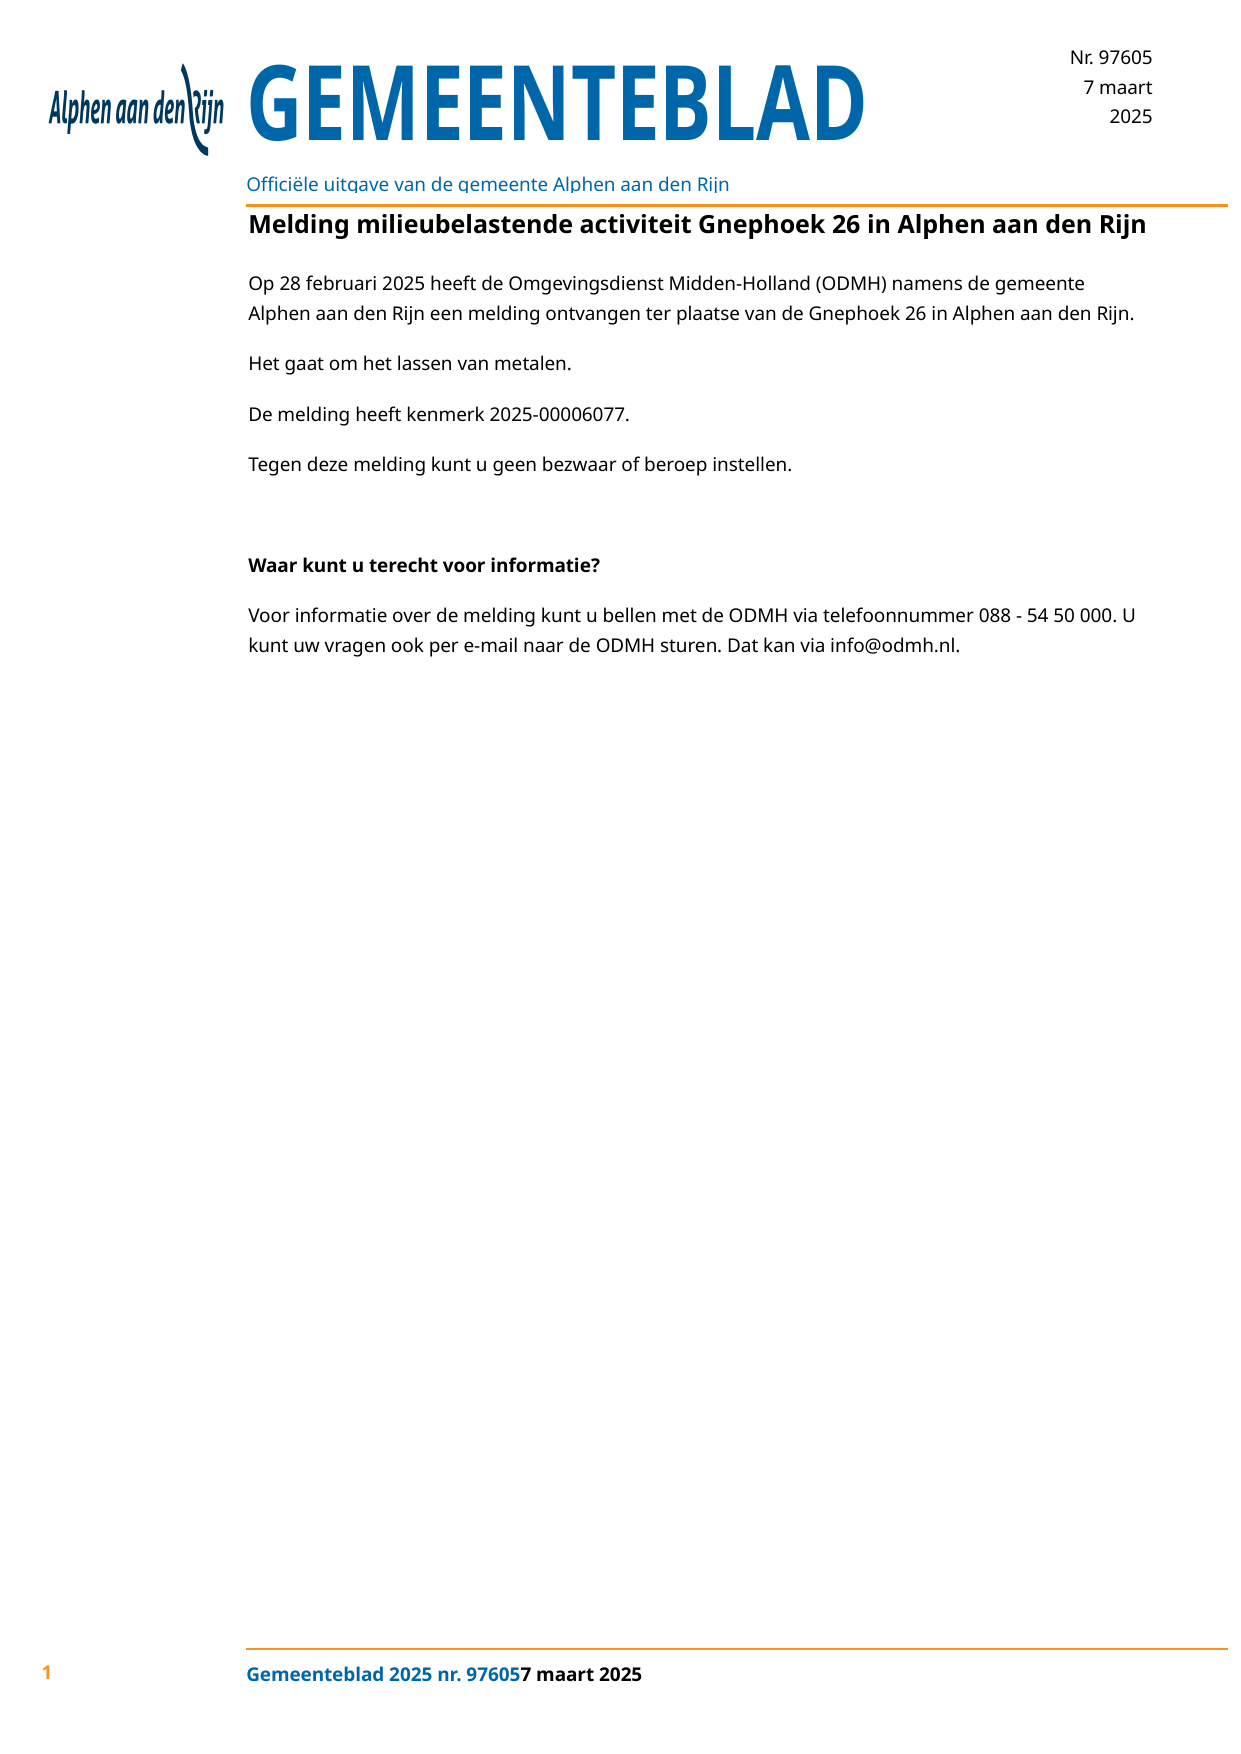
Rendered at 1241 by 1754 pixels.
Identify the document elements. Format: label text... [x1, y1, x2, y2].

text Het gaat om het lassen van metalen. [248, 350, 1152, 376]
text Waar kunt u terecht voor informatie? [248, 552, 1152, 578]
picture [41, 47, 231, 172]
text Melding milieubelastende activiteit Gnephoek 26 in Alphen aan den Rijn [248, 207, 1152, 241]
text De melding heeft kenmerk 2025-00006077. [248, 401, 1152, 426]
text Tegen deze melding kunt u geen bezwaar of beroep instellen. [248, 451, 1152, 477]
text Voor informatie over de melding kunt u bellen met de ODMH via telefoonnummer 088 - 54 50 000. U kunt uw vragen ook per e-mail naar de ODMH sturen. Dat kan via info@odmh.nl. [248, 602, 1152, 658]
text Op 28 februari 2025 heeft de Omgevingsdienst Midden-Holland (ODMH) namens de gemeente Alphen aan den Rijn een melding ontvangen ter plaatse van de Gnephoek 26 in Alphen aan den Rijn. [248, 270, 1152, 326]
